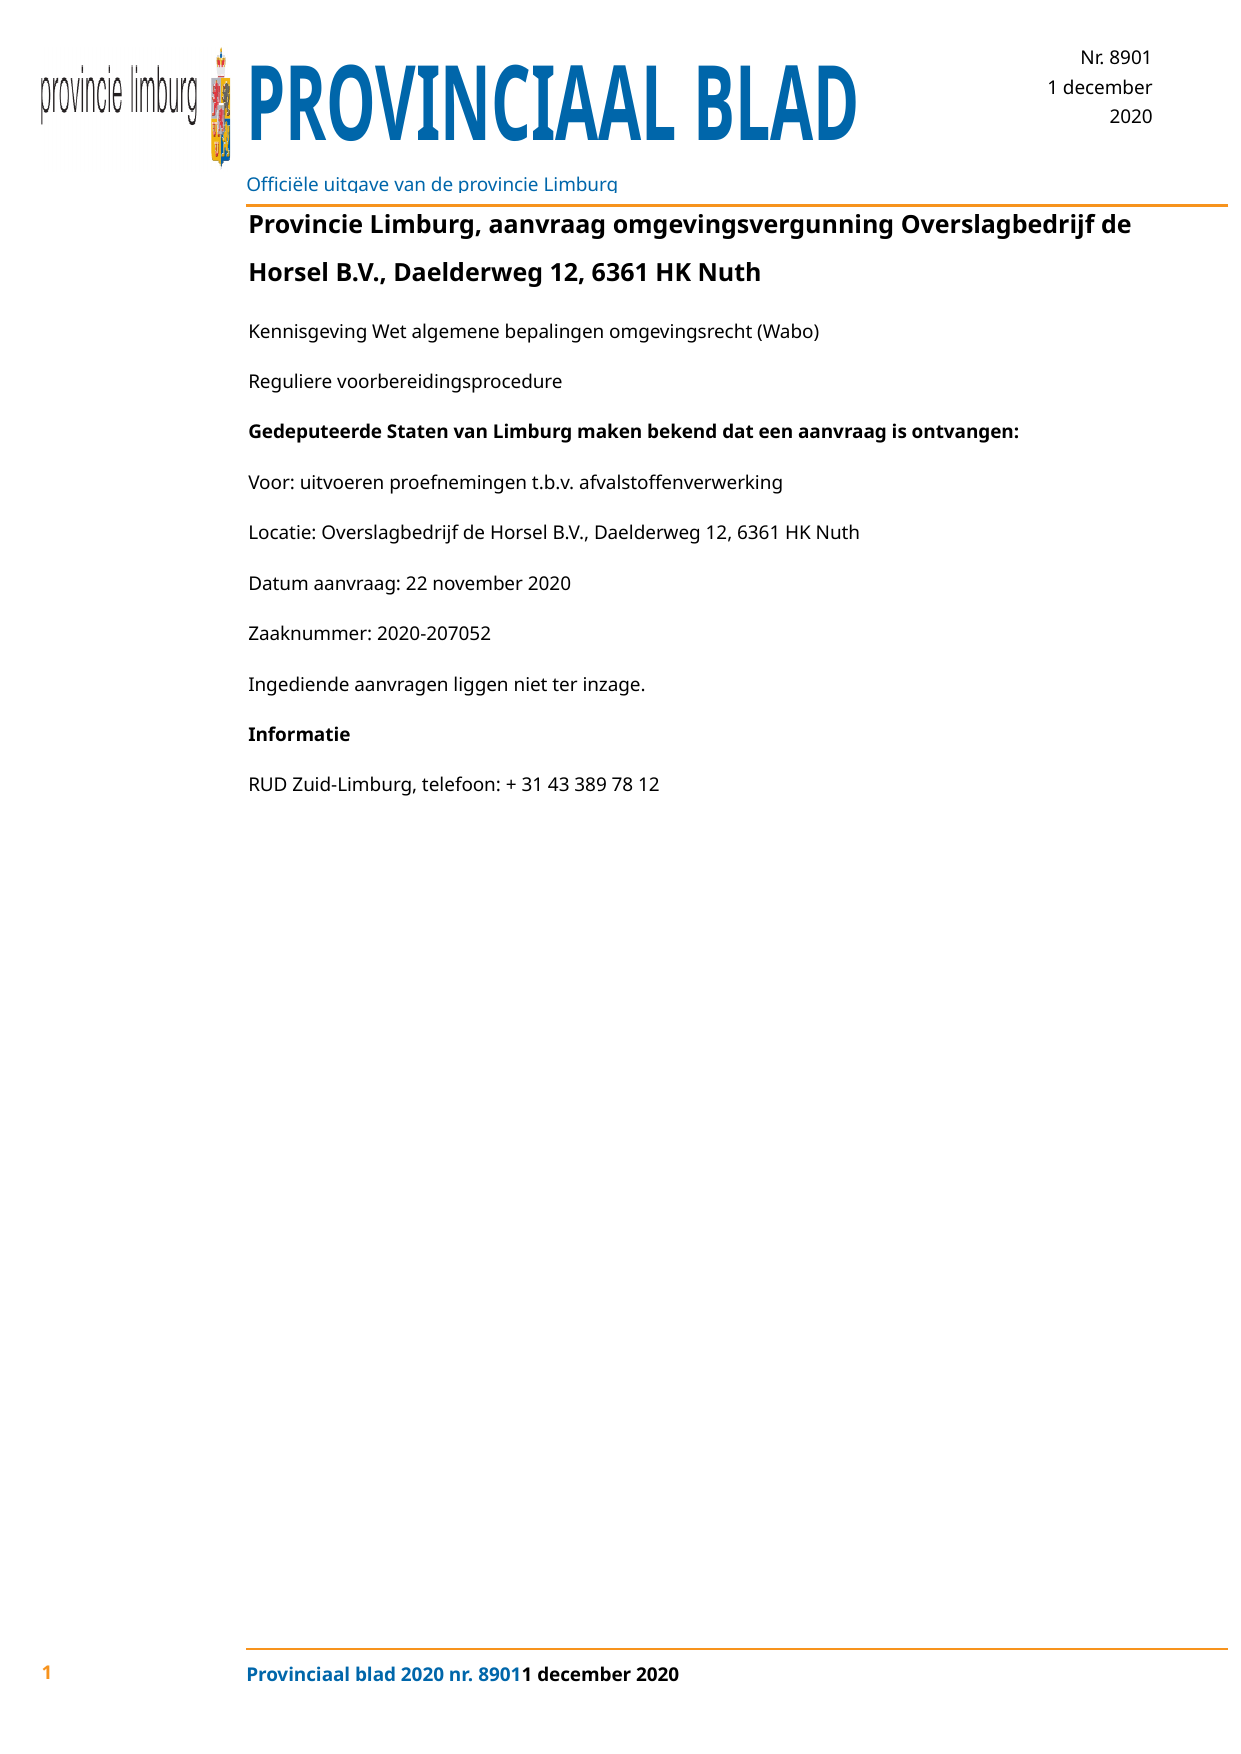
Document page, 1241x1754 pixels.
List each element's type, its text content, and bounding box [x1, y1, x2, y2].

text Datum aanvraag: 22 november 2020 [248, 570, 1152, 596]
picture [41, 47, 231, 172]
text Locatie: Overslagbedrijf de Horsel B.V., Daelderweg 12, 6361 HK Nuth [248, 519, 1152, 545]
text Voor: uitvoeren proefnemingen t.b.v. afvalstoffenverwerking [248, 469, 1152, 495]
text Ingediende aanvragen liggen niet ter inzage. [248, 671, 1152, 697]
text RUD Zuid-Limburg, telefoon: + 31 43 389 78 12 [248, 772, 1152, 797]
text Gedeputeerde Staten van Limburg maken bekend dat een aanvraag is ontvangen: [248, 419, 1152, 444]
text Provincie Limburg, aanvraag omgevingsvergunning Overslagbedrijf de Horsel B.V., Daelderweg 12, 6361 HK Nuth [248, 207, 1152, 288]
text Kennisgeving Wet algemene bepalingen omgevingsrecht (Wabo) [248, 318, 1152, 344]
text Informatie [248, 721, 1152, 747]
text Reguliere voorbereidingsprocedure [248, 368, 1152, 394]
text Zaaknummer: 2020-207052 [248, 620, 1152, 646]
